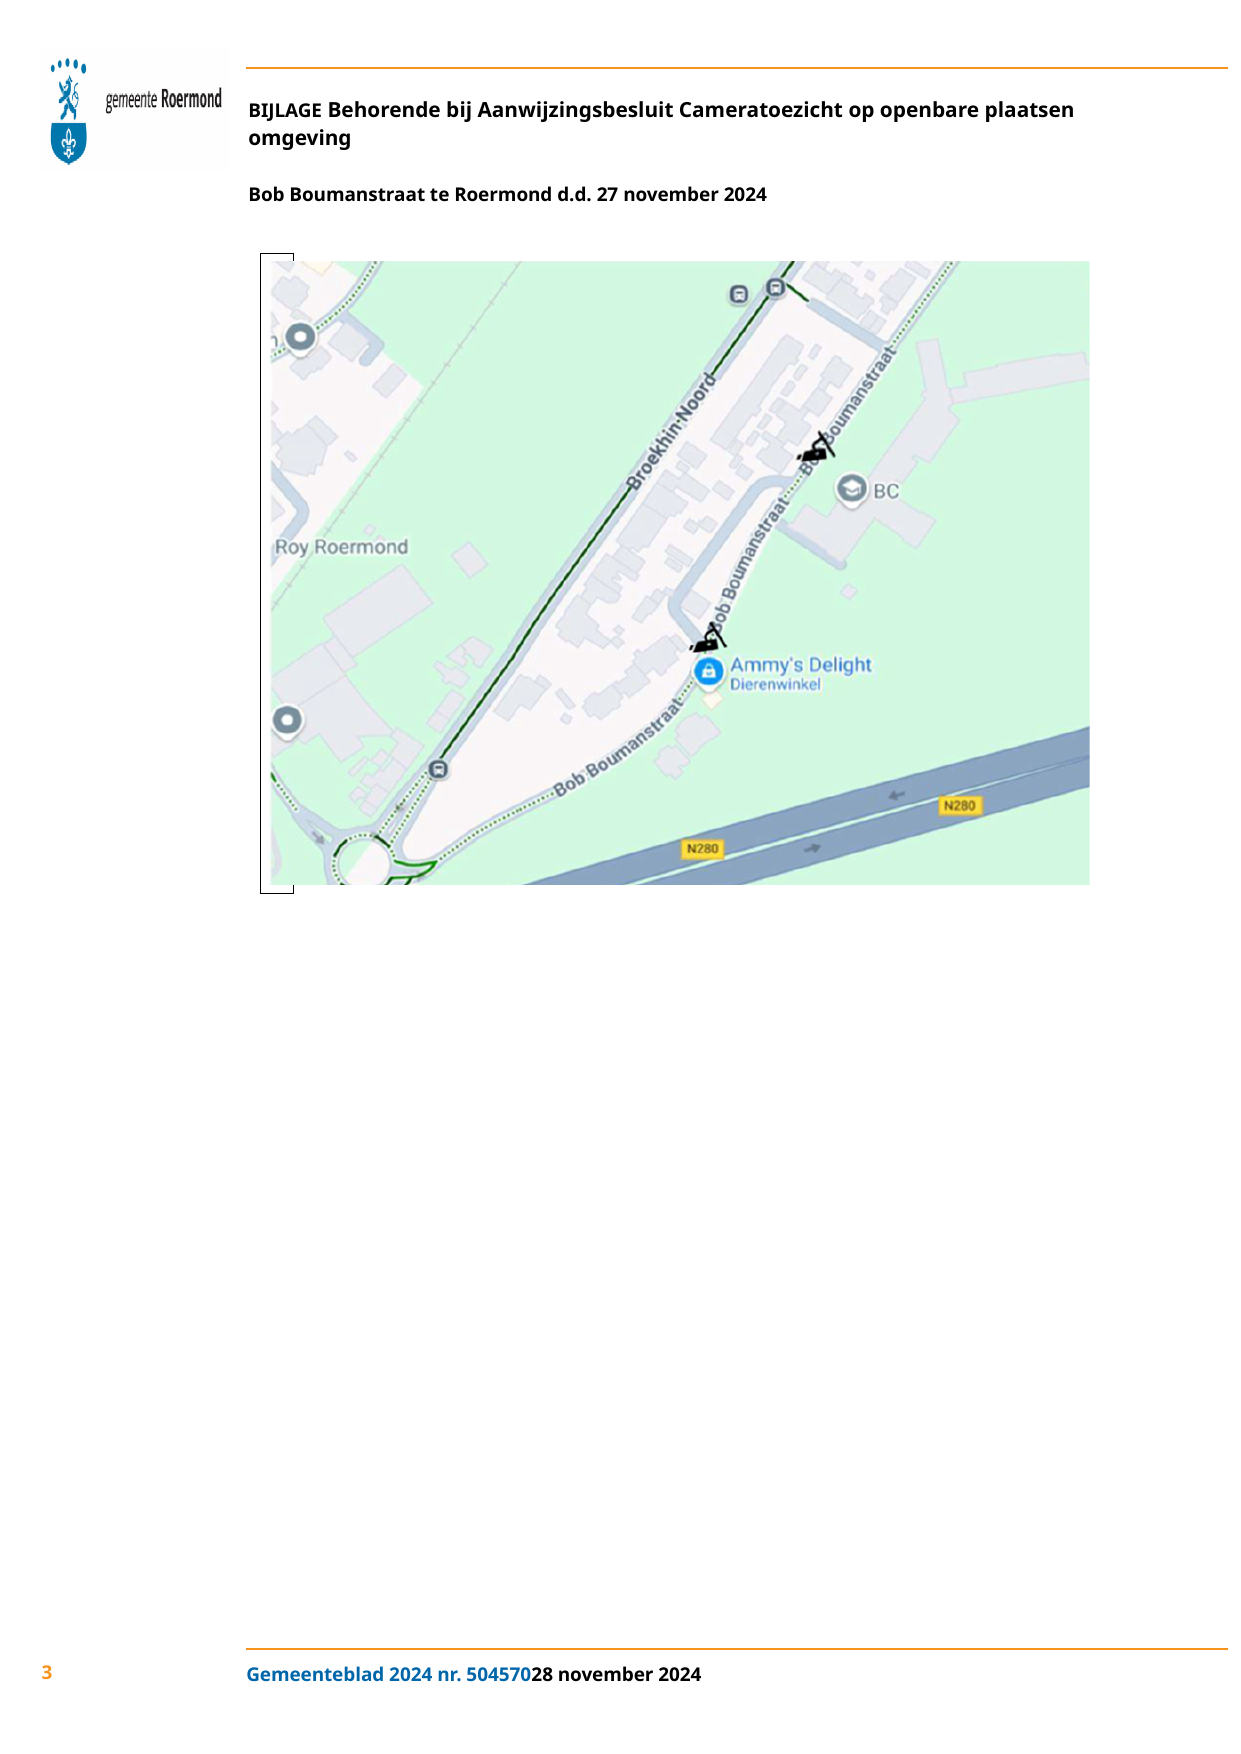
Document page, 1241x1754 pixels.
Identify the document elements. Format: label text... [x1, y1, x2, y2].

text BIJLAGE Behorende bij Aanwijzingsbesluit Cameratoezicht op openbare plaatsen omgeving [248, 95, 1152, 152]
picture [268, 261, 1090, 885]
picture [41, 47, 231, 172]
text Bob Boumanstraat te Roermond d.d. 27 november 2024 [248, 181, 1152, 207]
